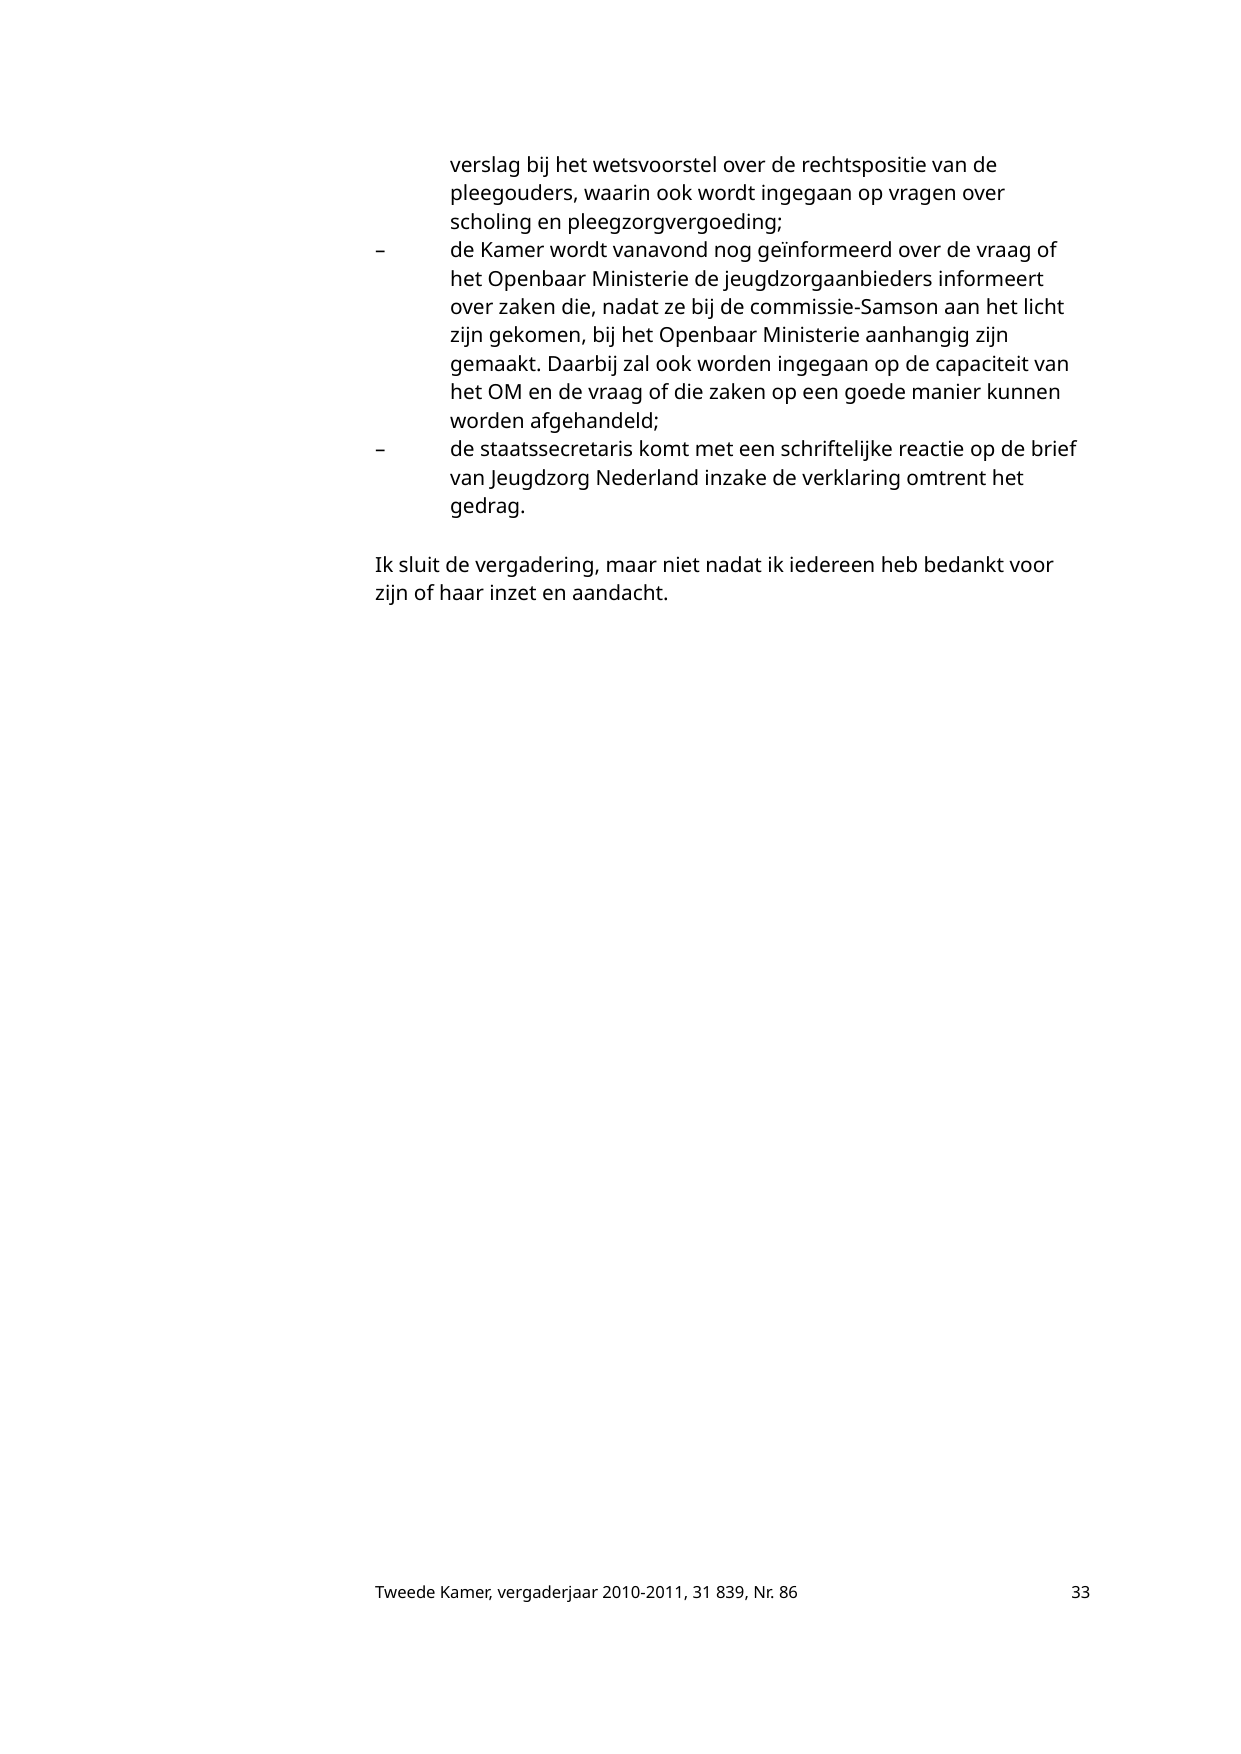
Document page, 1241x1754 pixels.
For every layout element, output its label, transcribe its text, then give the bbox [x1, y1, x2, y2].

list de staatssecretaris komt met een schriftelijke reactie op de brief van Jeugdzorg Nederland inzake de verklaring omtrent het gedrag. [375, 434, 1090, 520]
text Ik sluit de vergadering, maar niet nadat ik iedereen heb bedankt voor zijn of haar inzet en aandacht. [375, 550, 1090, 607]
list de Kamer wordt vanavond nog geïnformeerd over de vraag of het Openbaar Ministerie de jeugdzorgaanbieders informeert over zaken die, nadat ze bij de commissie-Samson aan het licht zijn gekomen, bij het Openbaar Ministerie aanhangig zijn gemaakt. Daarbij zal ook worden ingegaan op de capaciteit van het OM en de vraag of die zaken op een goede manier kunnen worden afgehandeld; [375, 235, 1090, 434]
list verslag bij het wetsvoorstel over de rechtspositie van de pleegouders, waarin ook wordt ingegaan op vragen over scholing en pleegzorgvergoeding; [375, 150, 1090, 235]
